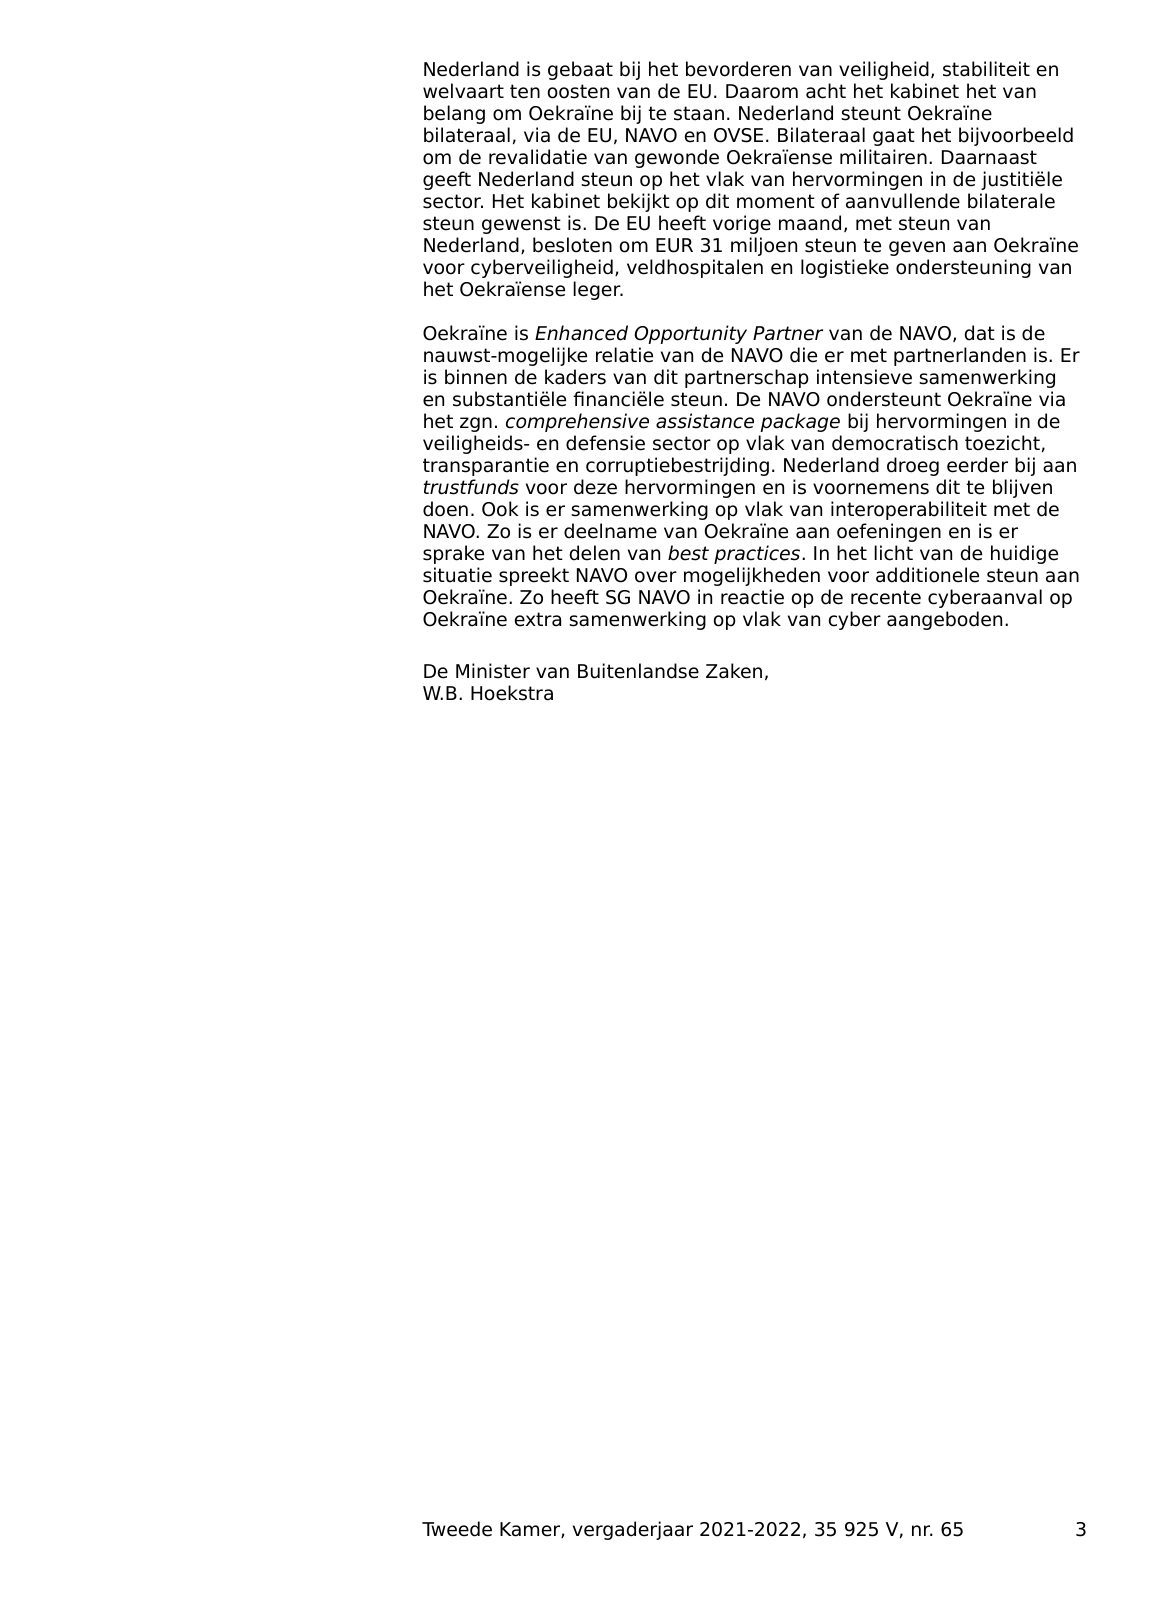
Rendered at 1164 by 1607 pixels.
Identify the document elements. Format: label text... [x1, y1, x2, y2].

text De Minister van Buitenlandse Zaken, W.B. Hoekstra [422, 661, 1087, 705]
text Nederland is gebaat bij het bevorderen van veiligheid, stabiliteit en welvaart ten oosten van de EU. Daarom acht het kabinet het van belang om Oekraïne bij te staan. Nederland steunt Oekraïne bilateraal, via de EU, NAVO en OVSE. Bilateraal gaat het bijvoorbeeld om de revalidatie van gewonde Oekraïense militairen. Daarnaast geeft Nederland steun op het vlak van hervormingen in de justitiële sector. Het kabinet bekijkt op dit moment of aanvullende bilaterale steun gewenst is. De EU heeft vorige maand, met steun van Nederland, besloten om EUR 31 miljoen steun te geven aan Oekraïne voor cyberveiligheid, veldhospitalen en logistieke ondersteuning van het Oekraïense leger. [422, 59, 1087, 301]
text Oekraïne is Enhanced Opportunity Partner van de NAVO, dat is de nauwst-mogelijke relatie van de NAVO die er met partnerlanden is. Er is binnen de kaders van dit partnerschap intensieve samenwerking en substantiële financiële steun. De NAVO ondersteunt Oekraïne via het zgn. comprehensive assistance package bij hervormingen in de veiligheids- en defensie sector op vlak van democratisch toezicht, transparantie en corruptiebestrijding. Nederland droeg eerder bij aan trustfunds voor deze hervormingen en is voornemens dit te blijven doen. Ook is er samenwerking op vlak van interoperabiliteit met de NAVO. Zo is er deelname van Oekraïne aan oefeningen en is er sprake van het delen van best practices. In het licht van de huidige situatie spreekt NAVO over mogelijkheden voor additionele steun aan Oekraïne. Zo heeft SG NAVO in reactie op de recente cyberaanval op Oekraïne extra samenwerking op vlak van cyber aangeboden. [422, 323, 1087, 631]
